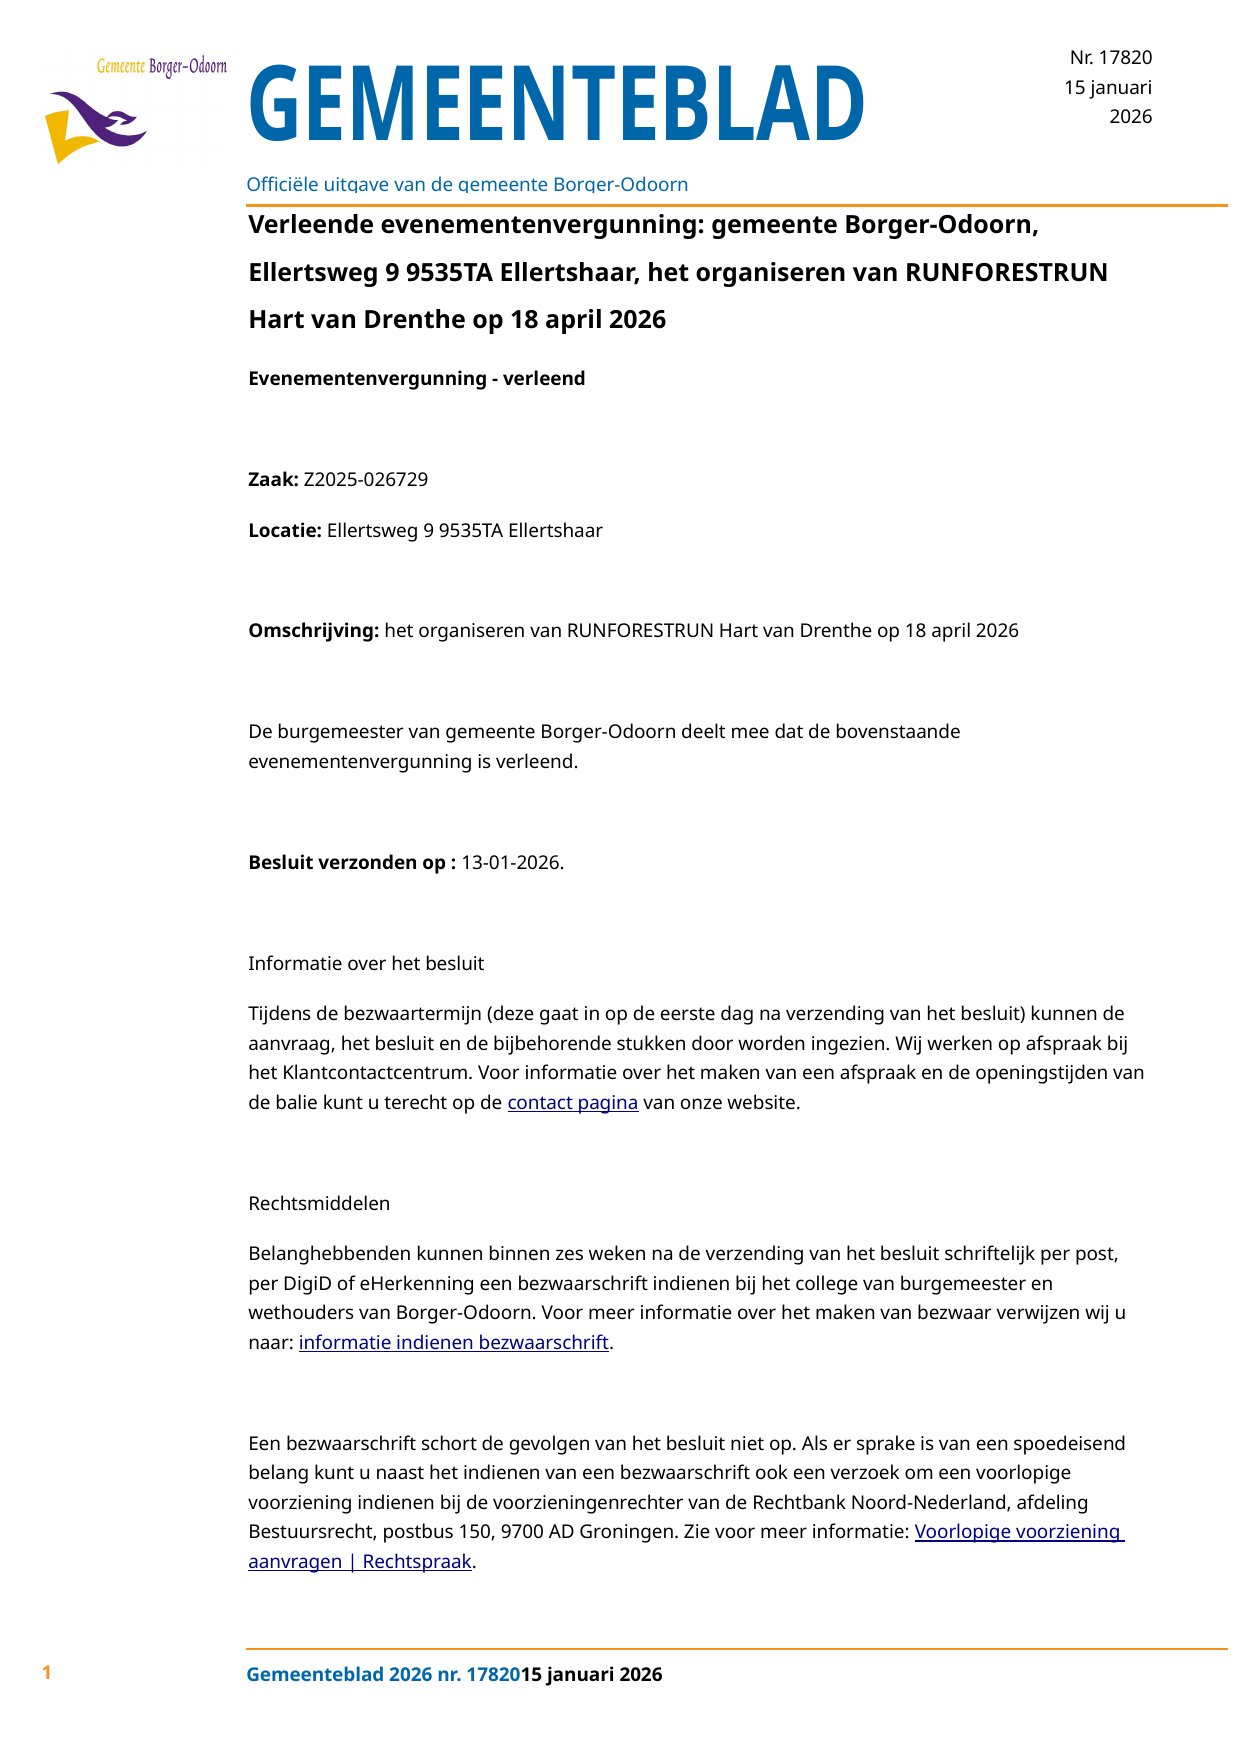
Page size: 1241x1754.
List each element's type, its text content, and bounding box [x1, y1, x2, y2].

text Verleende evenementenvergunning: gemeente Borger-Odoorn, Ellertsweg 9 9535TA Ellertshaar, het organiseren van RUNFORESTRUN Hart van Drenthe op 18 april 2026 [248, 207, 1152, 336]
text Besluit verzonden op : 13-01-2026. [248, 849, 1152, 874]
text Rechtsmiddelen [248, 1190, 1152, 1215]
picture [41, 47, 231, 172]
text Locatie: Ellertsweg 9 9535TA Ellertshaar [248, 517, 1152, 542]
text Omschrijving: het organiseren van RUNFORESTRUN Hart van Drenthe op 18 april 2026 [248, 618, 1152, 643]
text Zaak: Z2025-026729 [248, 466, 1152, 492]
text De burgemeester van gemeente Borger-Odoorn deelt mee dat de bovenstaande evenementenvergunning is verleend. [248, 718, 1152, 774]
text Evenementenvergunning - verleend [248, 366, 1152, 391]
text Informatie over het besluit [248, 950, 1152, 975]
text Belanghebbenden kunnen binnen zes weken na de verzending van het besluit schriftelijk per post, per DigiD of eHerkenning een bezwaarschrift indienen bij het college van burgemeester en wethouders van Borger-Odoorn. Voor meer informatie over het maken van bezwaar verwijzen wij u naar: informatie indienen bezwaarschrift. [248, 1240, 1152, 1354]
text Een bezwaarschrift schort de gevolgen van het besluit niet op. Als er sprake is van een spoedeisend belang kunt u naast het indienen van een bezwaarschrift ook een verzoek om een voorlopige voorziening indienen bij de voorzieningenrechter van de Rechtbank Noord-Nederland, afdeling Bestuursrecht, postbus 150, 9700 AD Groningen. Zie voor meer informatie: Voorlopige voorziening aanvragen | Rechtspraak. [248, 1430, 1152, 1574]
text Tijdens de bezwaartermijn (deze gaat in op de eerste dag na verzending van het besluit) kunnen de aanvraag, het besluit en de bijbehorende stukken door worden ingezien. Wij werken op afspraak bij het Klantcontactcentrum. Voor informatie over het maken van een afspraak en de openingstijden van de balie kunt u terecht op de contact pagina van onze website. [248, 1000, 1152, 1114]
